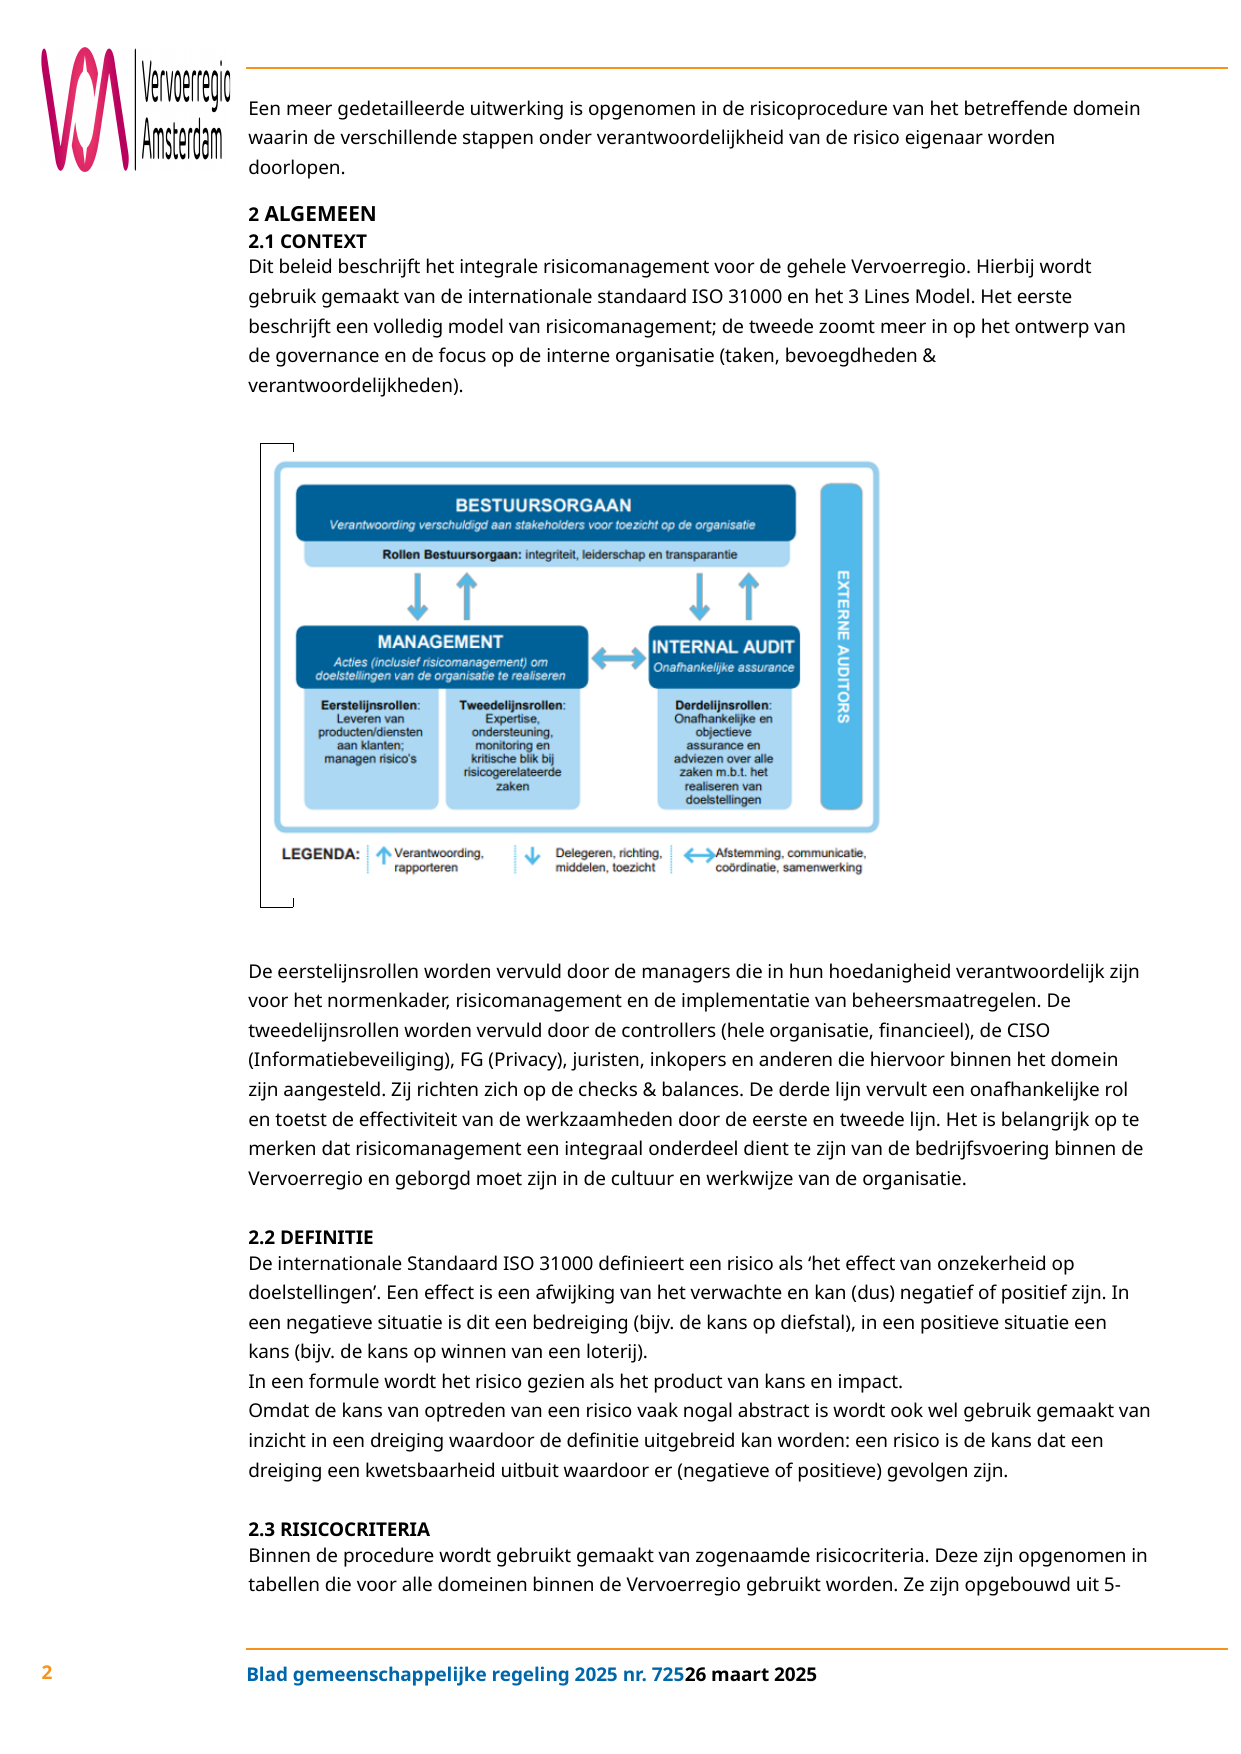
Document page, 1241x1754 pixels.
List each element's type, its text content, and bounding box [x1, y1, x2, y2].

text Een meer gedetailleerde uitwerking is opgenomen in de risicoprocedure van het betreffende domein waarin de verschillende stappen onder verantwoordelijkheid van de risico eigenaar worden doorlopen. [248, 95, 1152, 180]
text De eerstelijnsrollen worden vervuld door de managers die in hun hoedanigheid verantwoordelijk zijn voor het normenkader, risicomanagement en de implementatie van beheersmaatregelen. De tweedelijnsrollen worden vervuld door de controllers (hele organisatie, financieel), de CISO (Informatiebeveiliging), FG (Privacy), juristen, inkopers en anderen die hiervoor binnen het domein zijn aangesteld. Zij richten zich op de checks & balances. De derde lijn vervult een onafhankelijke rol en toetst de effectiviteit van de werkzaamheden door de eerste en tweede lijn. Het is belangrijk op te merken dat risicomanagement een integraal onderdeel dient te zijn van de bedrijfsvoering binnen de Vervoerregio en geborgd moet zijn in de cultuur en werkwijze van de organisatie. [248, 958, 1152, 1191]
text Binnen de procedure wordt gebruikt gemaakt van zogenaamde risicocriteria. Deze zijn opgenomen in tabellen die voor alle domeinen binnen de Vervoerregio gebruikt worden. Ze zijn opgebouwd uit 5- [248, 1542, 1152, 1597]
text Omdat de kans van optreden van een risico vaak nogal abstract is wordt ook wel gebruik gemaakt van inzicht in een dreiging waardoor de definitie uitgebreid kan worden: een risico is de kans dat een dreiging een kwetsbaarheid uitbuit waardoor er (negatieve of positieve) gevolgen zijn. [248, 1398, 1152, 1483]
text 2 ALGEMEEN [248, 199, 1152, 228]
text 2.3 RISICOCRITERIA [248, 1516, 1152, 1542]
text 2.2 DEFINITIE [248, 1224, 1152, 1250]
text 2.1 CONTEXT [248, 228, 1152, 254]
picture [41, 47, 231, 172]
picture [268, 452, 913, 898]
text De internationale Standaard ISO 31000 definieert een risico als ‘het effect van onzekerheid op doelstellingen’. Een effect is een afwijking van het verwachte en kan (dus) negatief of positief zijn. In een negatieve situatie is dit een bedreiging (bijv. de kans op diefstal), in een positieve situatie een kans (bijv. de kans op winnen van een loterij). [248, 1250, 1152, 1364]
text In een formule wordt het risico gezien als het product van kans en impact. [248, 1368, 1152, 1394]
text Dit beleid beschrijft het integrale risicomanagement voor de gehele Vervoerregio. Hierbij wordt gebruik gemaakt van de internationale standaard ISO 31000 en het 3 Lines Model. Het eerste beschrijft een volledig model van risicomanagement; de tweede zoomt meer in op het ontwerp van de governance en de focus op de interne organisatie (taken, bevoegdheden & verantwoordelijkheden). [248, 254, 1152, 398]
